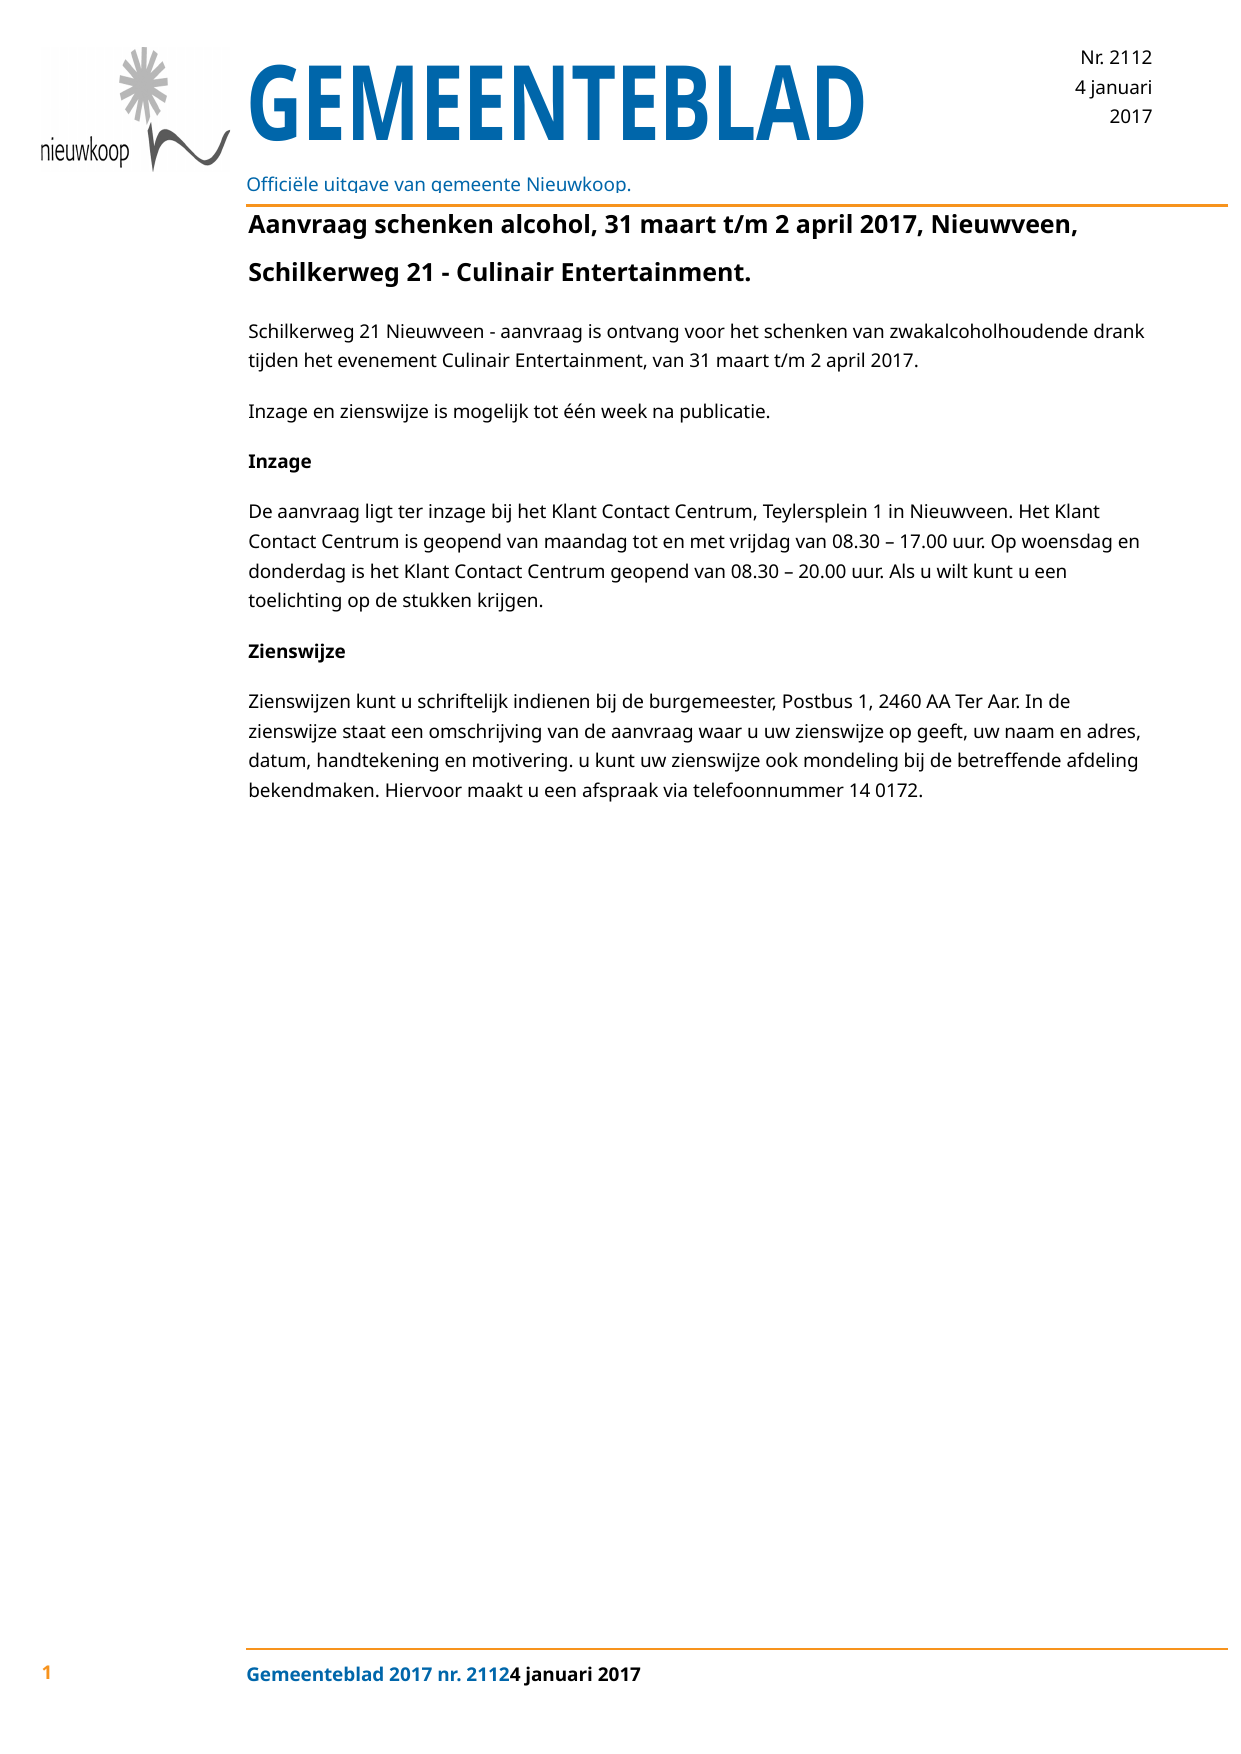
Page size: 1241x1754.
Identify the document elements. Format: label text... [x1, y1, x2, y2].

text Schilkerweg 21 Nieuwveen - aanvraag is ontvang voor het schenken van zwakalcoholhoudende drank tijden het evenement Culinair Entertainment, van 31 maart t/m 2 april 2017. [248, 318, 1152, 373]
text Zienswijze [248, 638, 1152, 664]
text De aanvraag ligt ter inzage bij het Klant Contact Centrum, Teylersplein 1 in Nieuwveen. Het Klant Contact Centrum is geopend van maandag tot en met vrijdag van 08.30 – 17.00 uur. Op woensdag en donderdag is het Klant Contact Centrum geopend van 08.30 – 20.00 uur. Als u wilt kunt u een toelichting op de stukken krijgen. [248, 499, 1152, 613]
text Inzage en zienswijze is mogelijk tot één week na publicatie. [248, 398, 1152, 424]
text Zienswijzen kunt u schriftelijk indienen bij de burgemeester, Postbus 1, 2460 AA Ter Aar. In de zienswijze staat een omschrijving van de aanvraag waar u uw zienswijze op geeft, uw naam en adres, datum, handtekening en motivering. u kunt uw zienswijze ook mondeling bij de betreffende afdeling bekendmaken. Hiervoor maakt u een afspraak via telefoonnummer 14 0172. [248, 688, 1152, 803]
text Aanvraag schenken alcohol, 31 maart t/m 2 april 2017, Nieuwveen, Schilkerweg 21 - Culinair Entertainment. [248, 207, 1152, 288]
picture [41, 47, 231, 172]
text Inzage [248, 448, 1152, 474]
